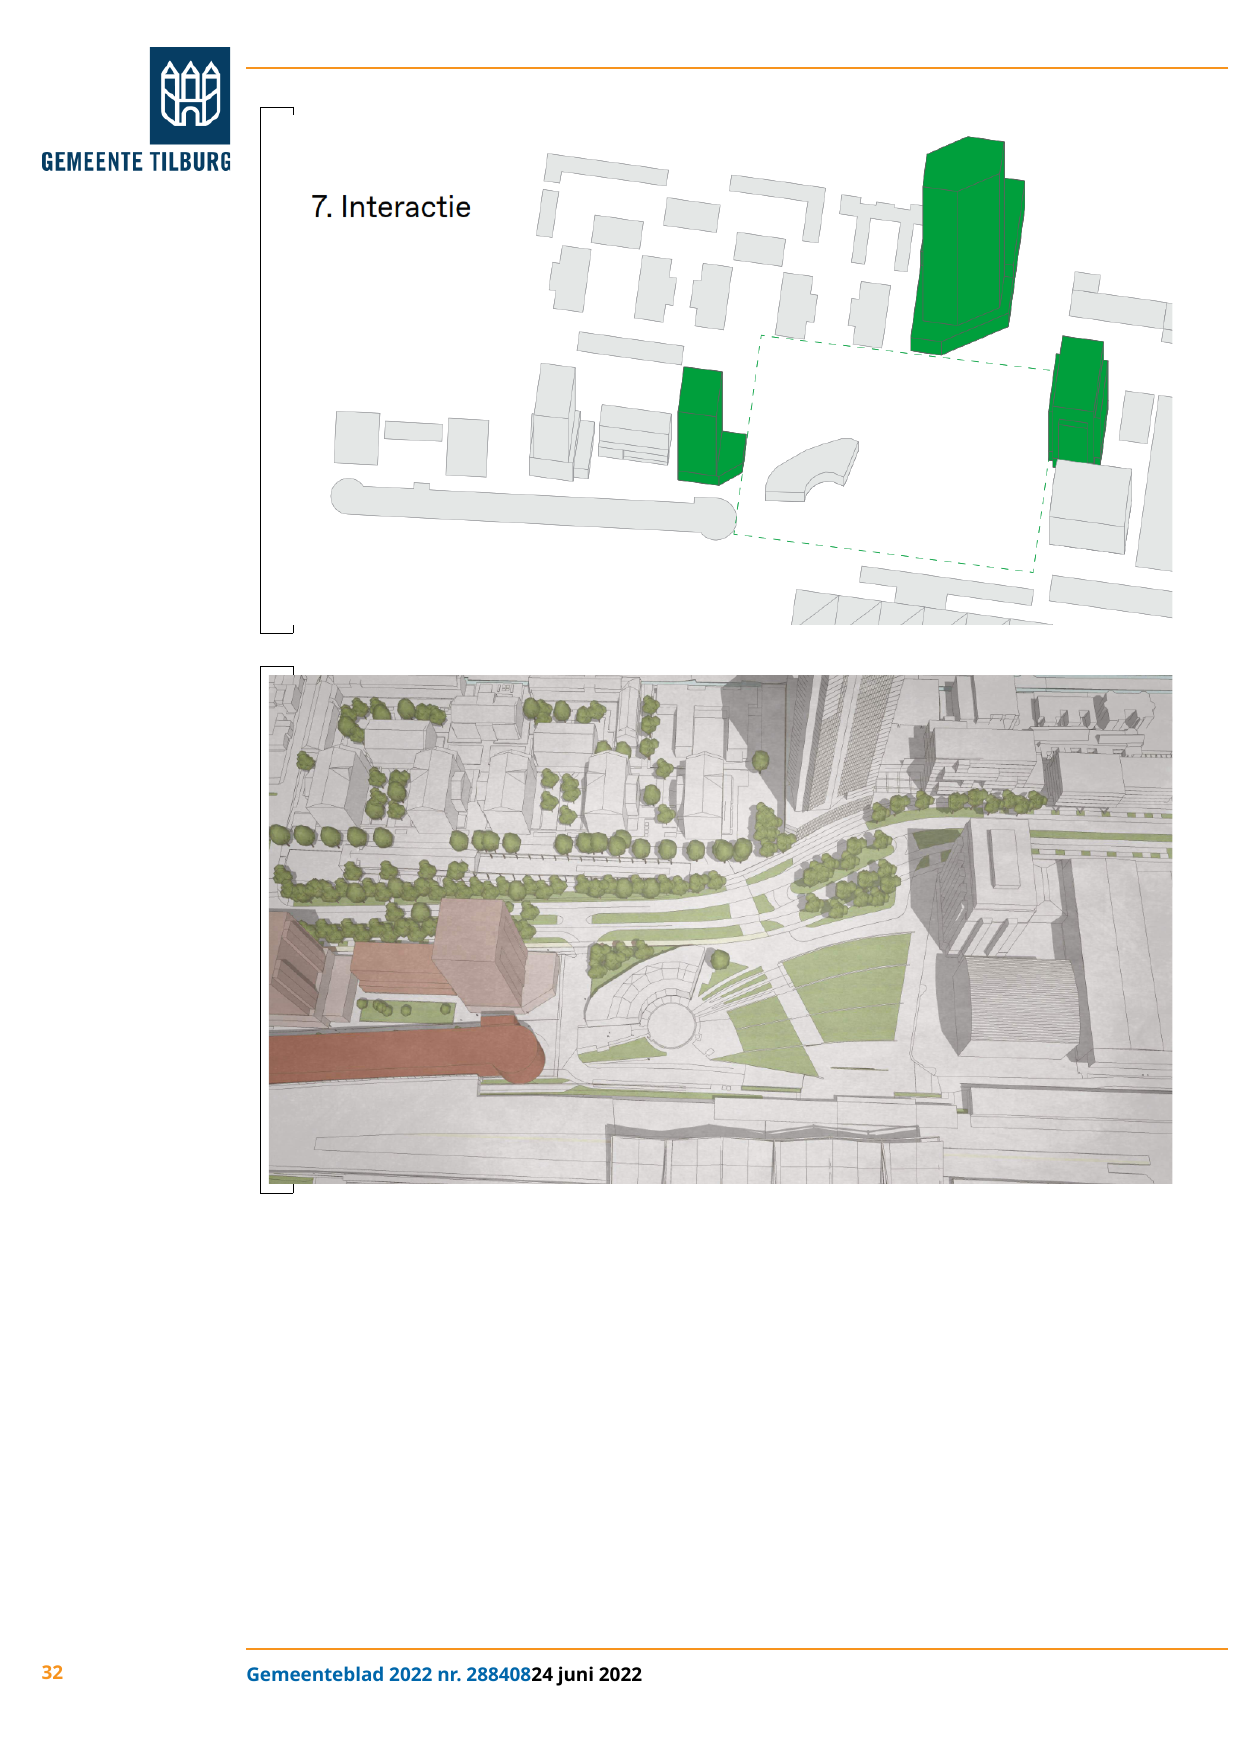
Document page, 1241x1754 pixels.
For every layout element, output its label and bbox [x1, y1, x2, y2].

picture [41, 47, 231, 172]
picture [268, 675, 1173, 1184]
picture [268, 115, 1173, 625]
